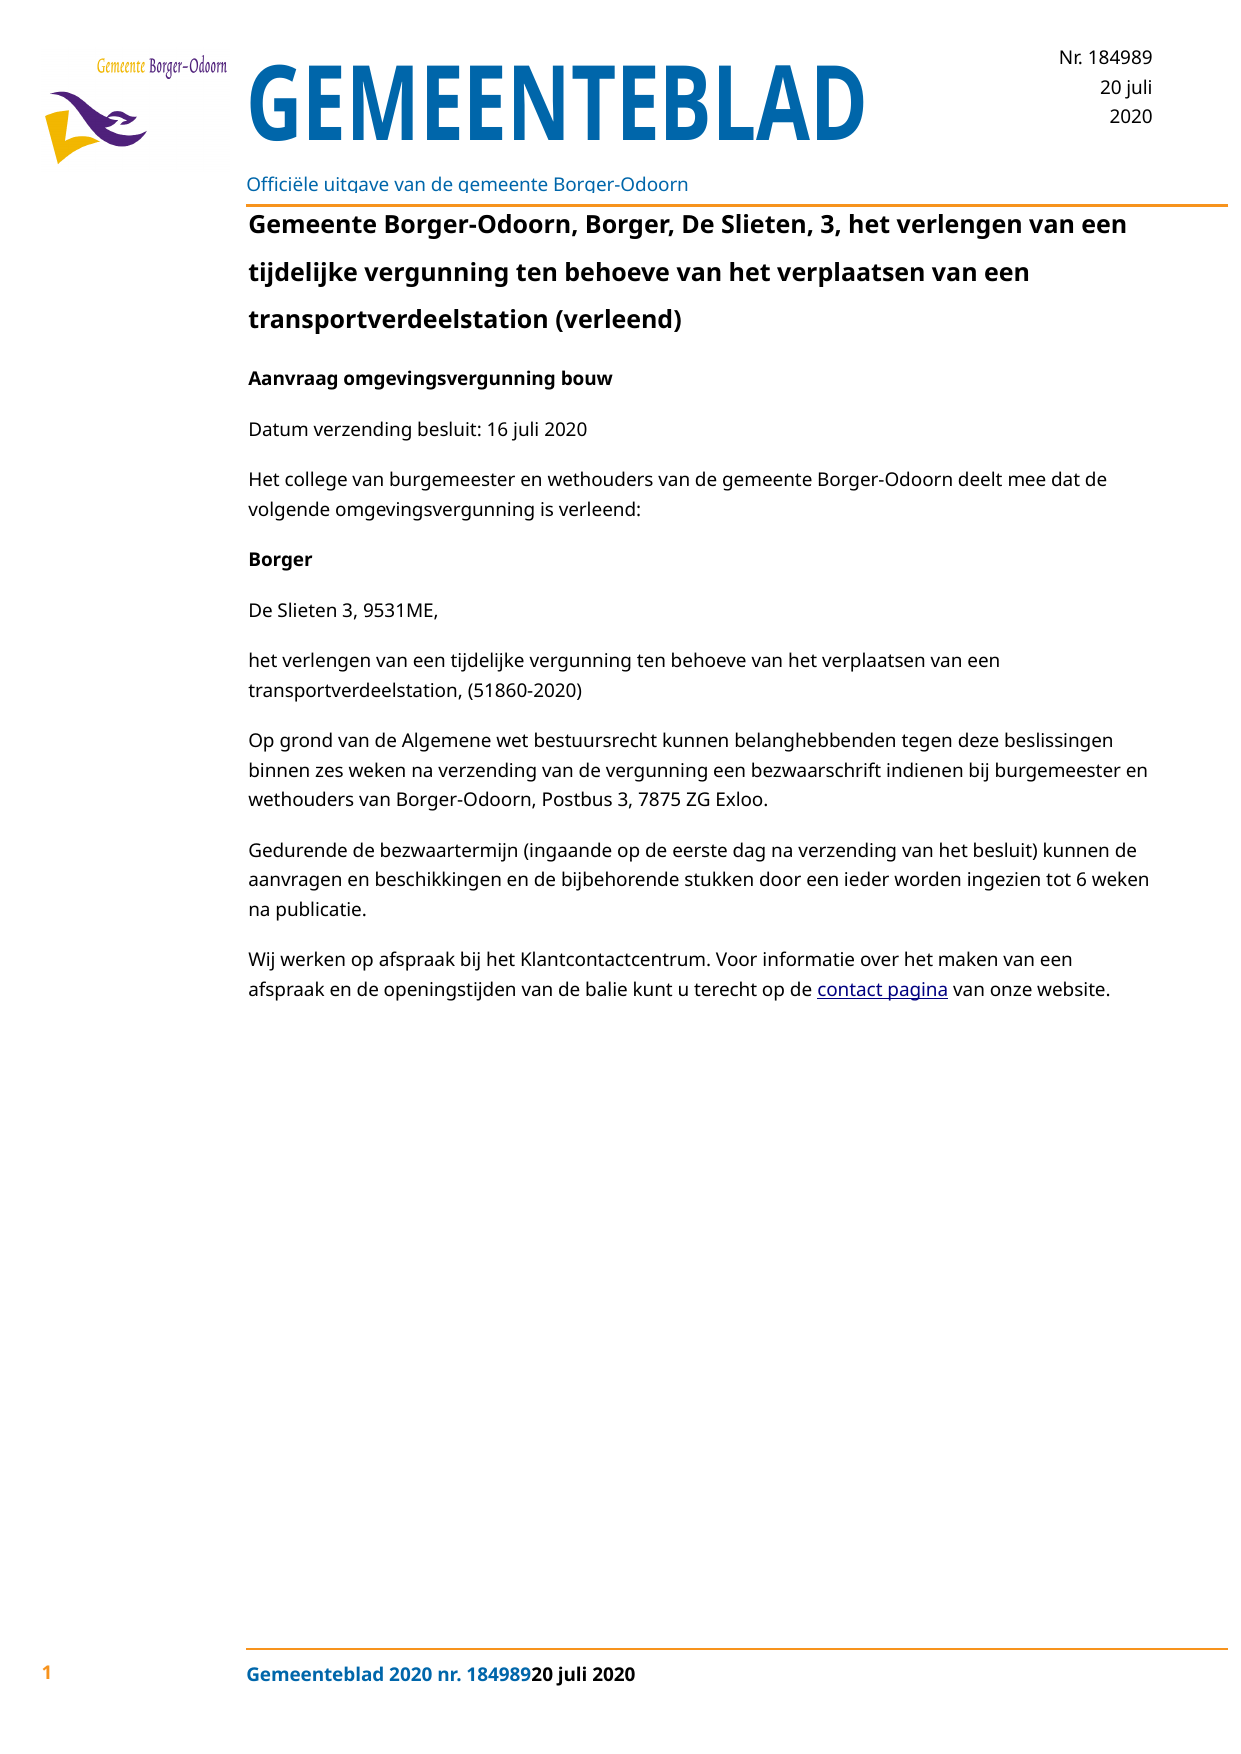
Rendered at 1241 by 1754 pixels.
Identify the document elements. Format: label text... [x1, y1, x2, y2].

text Wij werken op afspraak bij het Klantcontactcentrum. Voor informatie over het maken van een afspraak en de openingstijden van de balie kunt u terecht op de contact pagina van onze website. [248, 946, 1152, 1002]
text De Slieten 3, 9531ME, [248, 597, 1152, 622]
text Gedurende de bezwaartermijn (ingaande op de eerste dag na verzending van het besluit) kunnen de aanvragen en beschikkingen en de bijbehorende stukken door een ieder worden ingezien tot 6 weken na publicatie. [248, 837, 1152, 922]
text Gemeente Borger-Odoorn, Borger, De Slieten, 3, het verlengen van een tijdelijke vergunning ten behoeve van het verplaatsen van een transportverdeelstation (verleend) [248, 207, 1152, 336]
text het verlengen van een tijdelijke vergunning ten behoeve van het verplaatsen van een transportverdeelstation, (51860-2020) [248, 647, 1152, 702]
text Borger [248, 546, 1152, 572]
picture [41, 47, 231, 172]
text Op grond van de Algemene wet bestuursrecht kunnen belanghebbenden tegen deze beslissingen binnen zes weken na verzending van de vergunning een bezwaarschrift indienen bij burgemeester en wethouders van Borger-Odoorn, Postbus 3, 7875 ZG Exloo. [248, 727, 1152, 812]
text Datum verzending besluit: 16 juli 2020 [248, 416, 1152, 442]
text Aanvraag omgevingsvergunning bouw [248, 366, 1152, 391]
text Het college van burgemeester en wethouders van de gemeente Borger-Odoorn deelt mee dat de volgende omgevingsvergunning is verleend: [248, 466, 1152, 522]
